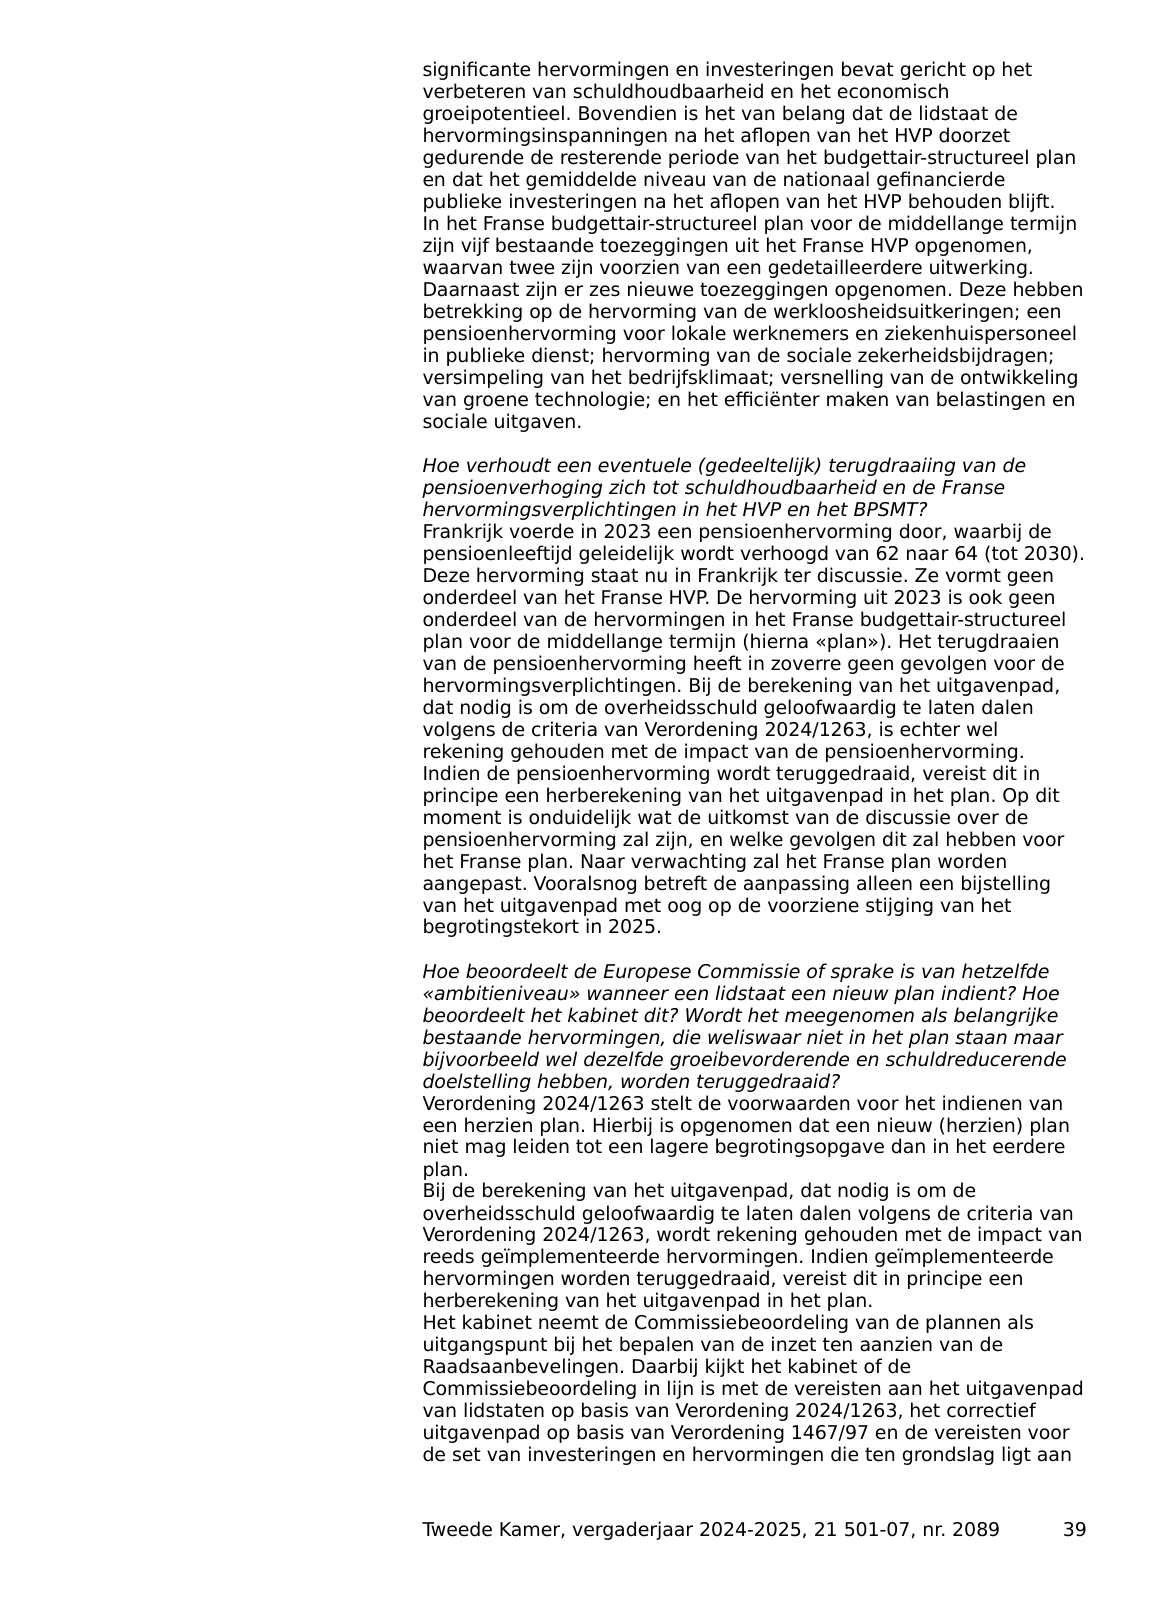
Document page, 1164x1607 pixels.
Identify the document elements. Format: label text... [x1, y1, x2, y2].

text Hoe verhoudt een eventuele (gedeeltelijk) terugdraaiing van de pensioenverhoging zich tot schuldhoudbaarheid en de Franse hervormingsverplichtingen in het HVP en het BPSMT? [422, 455, 1087, 521]
text Verordening 2024/1263 stelt de voorwaarden voor het indienen van een herzien plan. Hierbij is opgenomen dat een nieuw (herzien) plan niet mag leiden tot een lagere begrotingsopgave dan in het eerdere plan. [422, 1092, 1087, 1180]
text Het kabinet neemt de Commissiebeoordeling van de plannen als uitgangspunt bij het bepalen van de inzet ten aanzien van de Raadsaanbevelingen. Daarbij kijkt het kabinet of de Commissiebeoordeling in lijn is met de vereisten aan het uitgavenpad van lidstaten op basis van Verordening 2024/1263, het correctief uitgavenpad op basis van Verordening 1467/97 en de vereisten voor de set van investeringen en hervormingen die ten grondslag ligt aan [422, 1312, 1087, 1466]
text Frankrijk voerde in 2023 een pensioenhervorming door, waarbij de pensioenleeftijd geleidelijk wordt verhoogd van 62 naar 64 (tot 2030). Deze hervorming staat nu in Frankrijk ter discussie. Ze vormt geen onderdeel van het Franse HVP. De hervorming uit 2023 is ook geen onderdeel van de hervormingen in het Franse budgettair-structureel plan voor de middellange termijn (hierna «plan»). Het terugdraaien van de pensioenhervorming heeft in zoverre geen gevolgen voor de hervormingsverplichtingen. Bij de berekening van het uitgavenpad, dat nodig is om de overheidsschuld geloofwaardig te laten dalen volgens de criteria van Verordening 2024/1263, is echter wel rekening gehouden met de impact van de pensioenhervorming. Indien de pensioenhervorming wordt teruggedraaid, vereist dit in principe een herberekening van het uitgavenpad in het plan. Op dit moment is onduidelijk wat de uitkomst van de discussie over de pensioenhervorming zal zijn, en welke gevolgen dit zal hebben voor het Franse plan. Naar verwachting zal het Franse plan worden aangepast. Vooralsnog betreft de aanpassing alleen een bijstelling van het uitgavenpad met oog op de voorziene stijging van het begrotingstekort in 2025. [422, 521, 1087, 938]
text Bij de berekening van het uitgavenpad, dat nodig is om de overheidsschuld geloofwaardig te laten dalen volgens de criteria van Verordening 2024/1263, wordt rekening gehouden met de impact van reeds geïmplementeerde hervormingen. Indien geïmplementeerde hervormingen worden teruggedraaid, vereist dit in principe een herberekening van het uitgavenpad in het plan. [422, 1180, 1087, 1312]
text In het Franse budgettair-structureel plan voor de middellange termijn zijn vijf bestaande toezeggingen uit het Franse HVP opgenomen, waarvan twee zijn voorzien van een gedetailleerdere uitwerking. Daarnaast zijn er zes nieuwe toezeggingen opgenomen. Deze hebben betrekking op de hervorming van de werkloosheidsuitkeringen; een pensioenhervorming voor lokale werknemers en ziekenhuispersoneel in publieke dienst; hervorming van de sociale zekerheidsbijdragen; versimpeling van het bedrijfsklimaat; versnelling van de ontwikkeling van groene technologie; en het efficiënter maken van belastingen en sociale uitgaven. [422, 213, 1087, 433]
text significante hervormingen en investeringen bevat gericht op het verbeteren van schuldhoudbaarheid en het economisch groeipotentieel. Bovendien is het van belang dat de lidstaat de hervormingsinspanningen na het aflopen van het HVP doorzet gedurende de resterende periode van het budgettair-structureel plan en dat het gemiddelde niveau van de nationaal gefinancierde publieke investeringen na het aflopen van het HVP behouden blijft. [422, 59, 1087, 213]
text Hoe beoordeelt de Europese Commissie of sprake is van hetzelfde «ambitieniveau» wanneer een lidstaat een nieuw plan indient? Hoe beoordeelt het kabinet dit? Wordt het meegenomen als belangrijke bestaande hervormingen, die weliswaar niet in het plan staan maar bijvoorbeeld wel dezelfde groeibevorderende en schuldreducerende doelstelling hebben, worden teruggedraaid? [422, 961, 1087, 1092]
